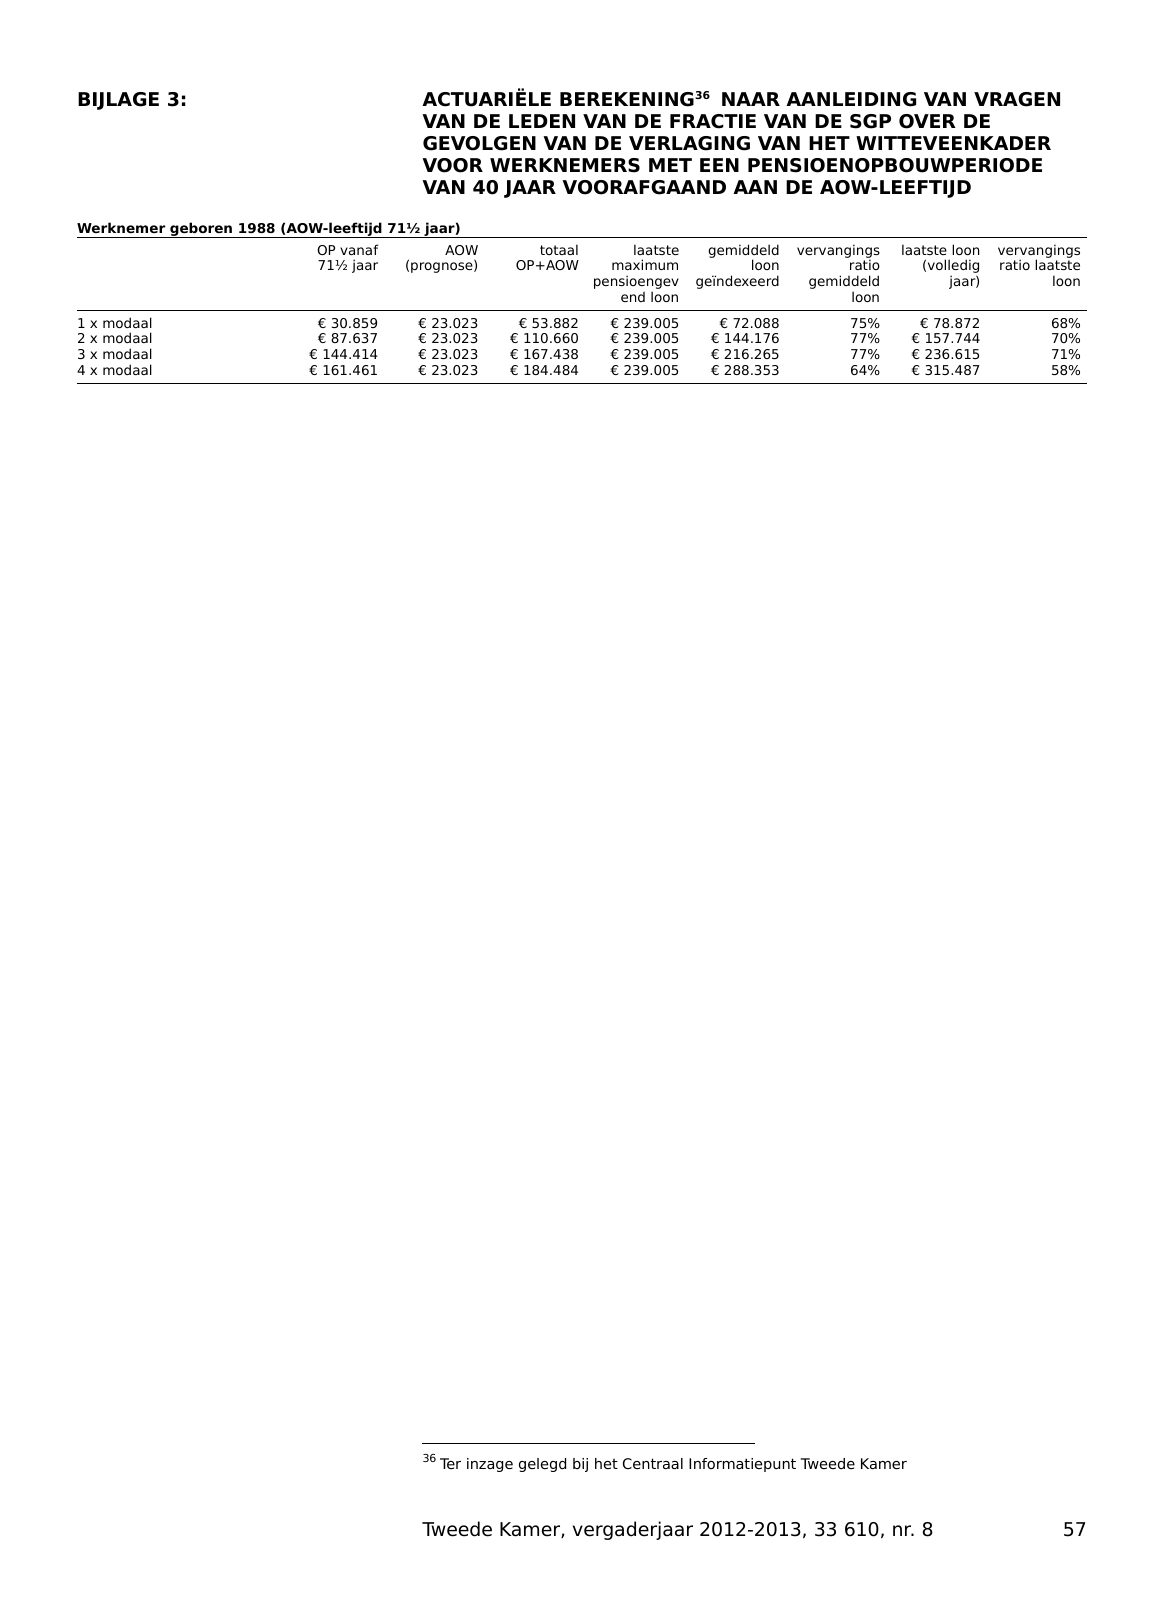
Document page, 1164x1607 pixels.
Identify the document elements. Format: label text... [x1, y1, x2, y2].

table_header Werknemer geboren 1988 (AOW-leeftijd 71½ jaar) [77, 221, 1087, 237]
table_cell 2 x modaal [77, 331, 283, 347]
table_cell € 144.414 [284, 347, 384, 363]
table_cell 70% [986, 331, 1087, 347]
table_cell € 239.005 [585, 311, 685, 331]
table_cell € 157.744 [886, 331, 986, 347]
table_cell € 87.637 [284, 331, 384, 347]
table_cell vervangingsratio laatste loon [986, 238, 1087, 310]
table_cell [77, 238, 283, 310]
table_cell € 216.265 [685, 347, 785, 363]
table_cell 3 x modaal [77, 347, 283, 363]
table_cell € 72.088 [685, 311, 785, 331]
subtitle BIJLAGE 3: ACTUARIËLE BEREKENING NAAR AANLEIDING VAN VRAGEN VAN DE LEDEN VAN DE FRACTIE VAN DE SGP OVER DE GEVOLGEN VAN DE VERLAGING VAN HET WITTEVEENKADER VOOR WERKNEMERS MET EEN PENSIOENOPBOUWPERIODE VAN 40 JAAR VOORAFGAAND AAN DE AOW-LEEFTIJD [77, 89, 1087, 199]
table_cell 77% [785, 347, 886, 363]
table_cell vervangingsratio gemiddeld loon [785, 238, 886, 310]
table_cell € 161.461 [284, 363, 384, 383]
table_cell 64% [785, 363, 886, 383]
table_cell € 236.615 [886, 347, 986, 363]
text Ter inzage gelegd bij het Centraal Informatiepunt Tweede Kamer [422, 1452, 1087, 1474]
table_cell laatste maximum pensioengevend loon [585, 238, 685, 310]
table_cell 1 x modaal [77, 311, 283, 331]
table_cell € 23.023 [384, 311, 484, 331]
table_cell € 78.872 [886, 311, 986, 331]
table_cell € 23.023 [384, 347, 484, 363]
table_cell € 30.859 [284, 311, 384, 331]
table_cell € 239.005 [585, 363, 685, 383]
table_cell gemiddeld loon geïndexeerd [685, 238, 785, 310]
table_cell 4 x modaal [77, 363, 283, 383]
table_cell € 53.882 [484, 311, 584, 331]
table_cell € 239.005 [585, 331, 685, 347]
table_cell € 184.484 [484, 363, 584, 383]
table_cell € 288.353 [685, 363, 785, 383]
table_cell € 239.005 [585, 347, 685, 363]
table_cell € 23.023 [384, 331, 484, 347]
table_cell € 144.176 [685, 331, 785, 347]
table_cell € 23.023 [384, 363, 484, 383]
table_cell laatste loon (volledig jaar) [886, 238, 986, 310]
table_cell € 315.487 [886, 363, 986, 383]
table_cell 75% [785, 311, 886, 331]
table_cell 71% [986, 347, 1087, 363]
table_cell € 167.438 [484, 347, 584, 363]
table_cell € 110.660 [484, 331, 584, 347]
table_cell 58% [986, 363, 1087, 383]
table_cell AOW (prognose) [384, 238, 484, 310]
table_cell 68% [986, 311, 1087, 331]
table_cell OP vanaf 71½ jaar [284, 238, 384, 310]
table_cell totaal OP+AOW [484, 238, 584, 310]
table_cell 77% [785, 331, 886, 347]
